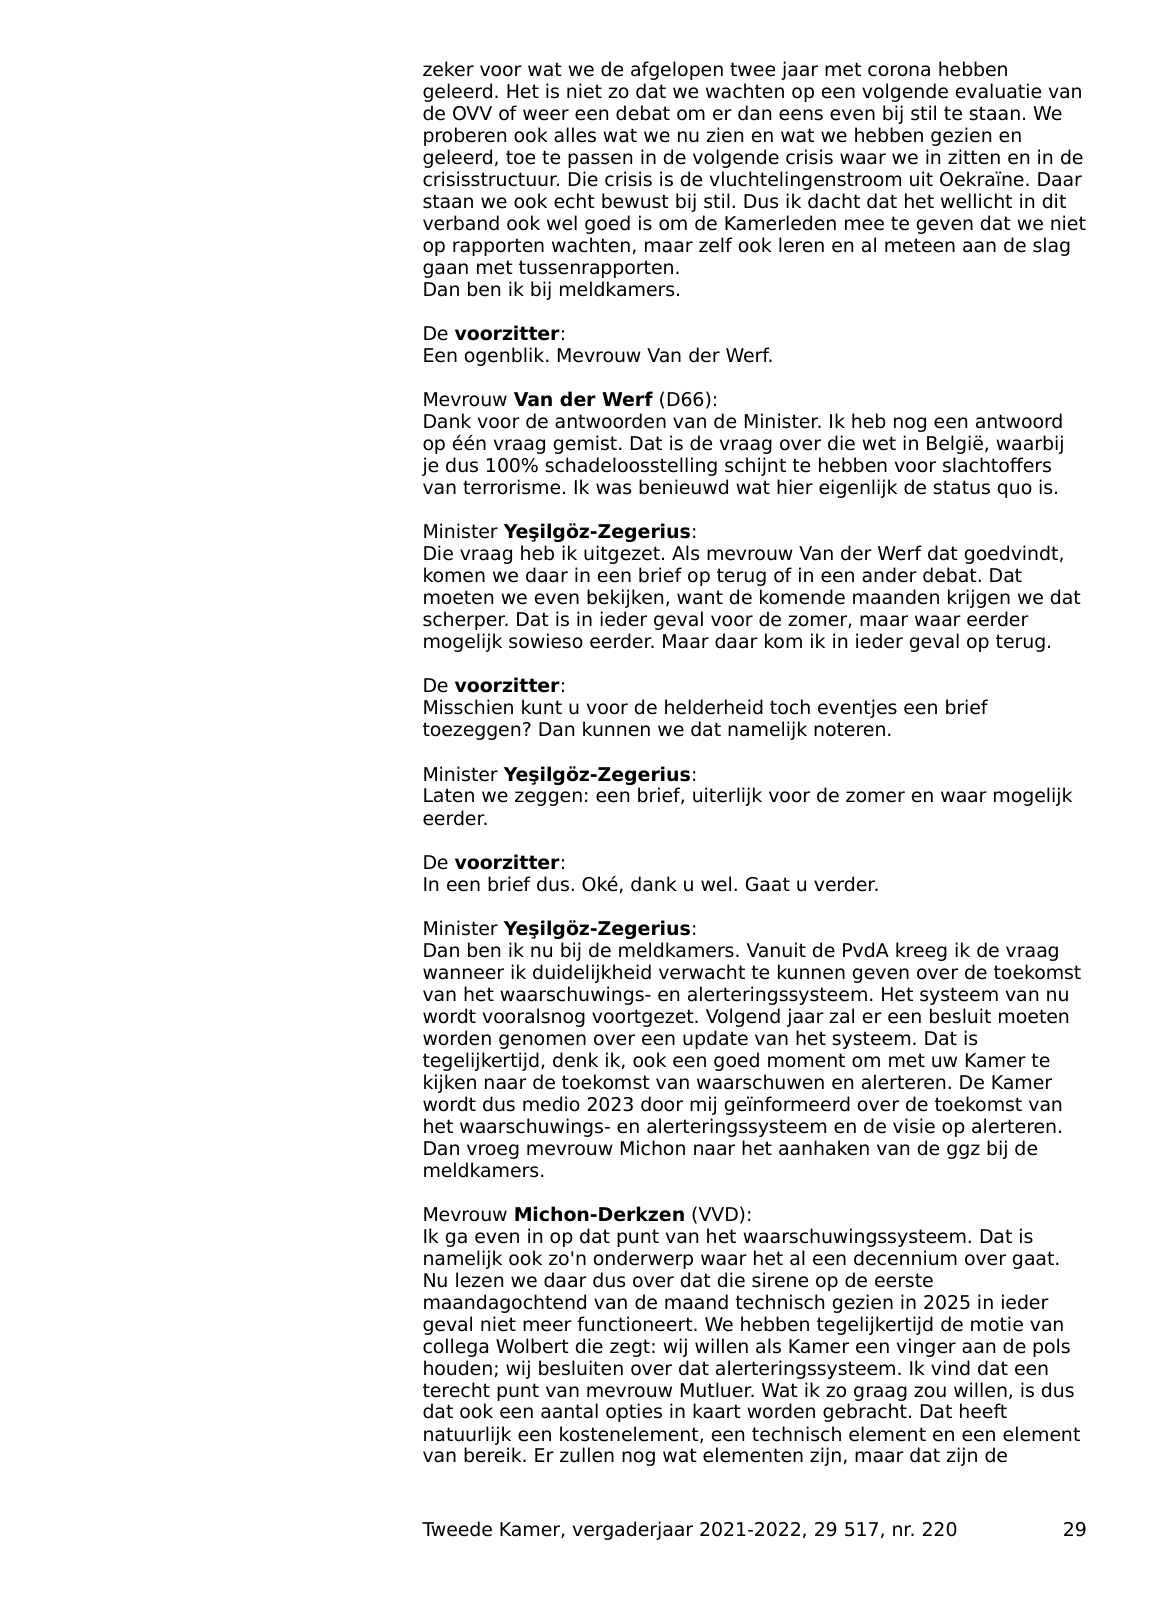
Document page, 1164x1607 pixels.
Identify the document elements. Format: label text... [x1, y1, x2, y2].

text Dan ben ik bij meldkamers. [422, 279, 1087, 301]
text De voorzitter: [422, 675, 1087, 697]
text Ik ga even in op dat punt van het waarschuwingssysteem. Dat is namelijk ook zo'n onderwerp waar het al een decennium over gaat. Nu lezen we daar dus over dat die sirene op de eerste maandagochtend van de maand technisch gezien in 2025 in ieder geval niet meer functioneert. We hebben tegelijkertijd de motie van collega Wolbert die zegt: wij willen als Kamer een vinger aan de pols houden; wij besluiten over dat alerteringssysteem. Ik vind dat een terecht punt van mevrouw Mutluer. Wat ik zo graag zou willen, is dus dat ook een aantal opties in kaart worden gebracht. Dat heeft natuurlijk een kostenelement, een technisch element en een element van bereik. Er zullen nog wat elementen zijn, maar dat zijn de [422, 1226, 1087, 1467]
text Die vraag heb ik uitgezet. Als mevrouw Van der Werf dat goedvindt, komen we daar in een brief op terug of in een ander debat. Dat moeten we even bekijken, want de komende maanden krijgen we dat scherper. Dat is in ieder geval voor de zomer, maar waar eerder mogelijk sowieso eerder. Maar daar kom ik in ieder geval op terug. [422, 543, 1087, 653]
text In een brief dus. Oké, dank u wel. Gaat u verder. [422, 873, 1087, 896]
text Minister Yeşilgöz-Zegerius: [422, 521, 1087, 543]
text zeker voor wat we de afgelopen twee jaar met corona hebben geleerd. Het is niet zo dat we wachten op een volgende evaluatie van de OVV of weer een debat om er dan eens even bij stil te staan. We proberen ook alles wat we nu zien en wat we hebben gezien en geleerd, toe te passen in de volgende crisis waar we in zitten en in de crisisstructuur. Die crisis is de vluchtelingenstroom uit Oekraïne. Daar staan we ook echt bewust bij stil. Dus ik dacht dat het wellicht in dit verband ook wel goed is om de Kamerleden mee te geven dat we niet op rapporten wachten, maar zelf ook leren en al meteen aan de slag gaan met tussenrapporten. [422, 59, 1087, 279]
text Laten we zeggen: een brief, uiterlijk voor de zomer en waar mogelijk eerder. [422, 785, 1087, 829]
text Dan ben ik nu bij de meldkamers. Vanuit de PvdA kreeg ik de vraag wanneer ik duidelijkheid verwacht te kunnen geven over de toekomst van het waarschuwings- en alerteringssysteem. Het systeem van nu wordt vooralsnog voortgezet. Volgend jaar zal er een besluit moeten worden genomen over een update van het systeem. Dat is tegelijkertijd, denk ik, ook een goed moment om met uw Kamer te kijken naar de toekomst van waarschuwen en alerteren. De Kamer wordt dus medio 2023 door mij geïnformeerd over de toekomst van het waarschuwings- en alerteringssysteem en de visie op alerteren. [422, 940, 1087, 1137]
text Een ogenblik. Mevrouw Van der Werf. [422, 345, 1087, 367]
text De voorzitter: [422, 852, 1087, 873]
text Dan vroeg mevrouw Michon naar het aanhaken van de ggz bij de meldkamers. [422, 1137, 1087, 1181]
text Misschien kunt u voor de helderheid toch eventjes een brief toezeggen? Dan kunnen we dat namelijk noteren. [422, 697, 1087, 741]
text Dank voor de antwoorden van de Minister. Ik heb nog een antwoord op één vraag gemist. Dat is de vraag over die wet in België, waarbij je dus 100% schadeloosstelling schijnt te hebben voor slachtoffers van terrorisme. Ik was benieuwd wat hier eigenlijk de status quo is. [422, 411, 1087, 499]
text Minister Yeşilgöz-Zegerius: [422, 918, 1087, 940]
text Mevrouw Van der Werf (D66): [422, 389, 1087, 411]
text De voorzitter: [422, 323, 1087, 345]
text Minister Yeşilgöz-Zegerius: [422, 763, 1087, 785]
text Mevrouw Michon-Derkzen (VVD): [422, 1204, 1087, 1226]
